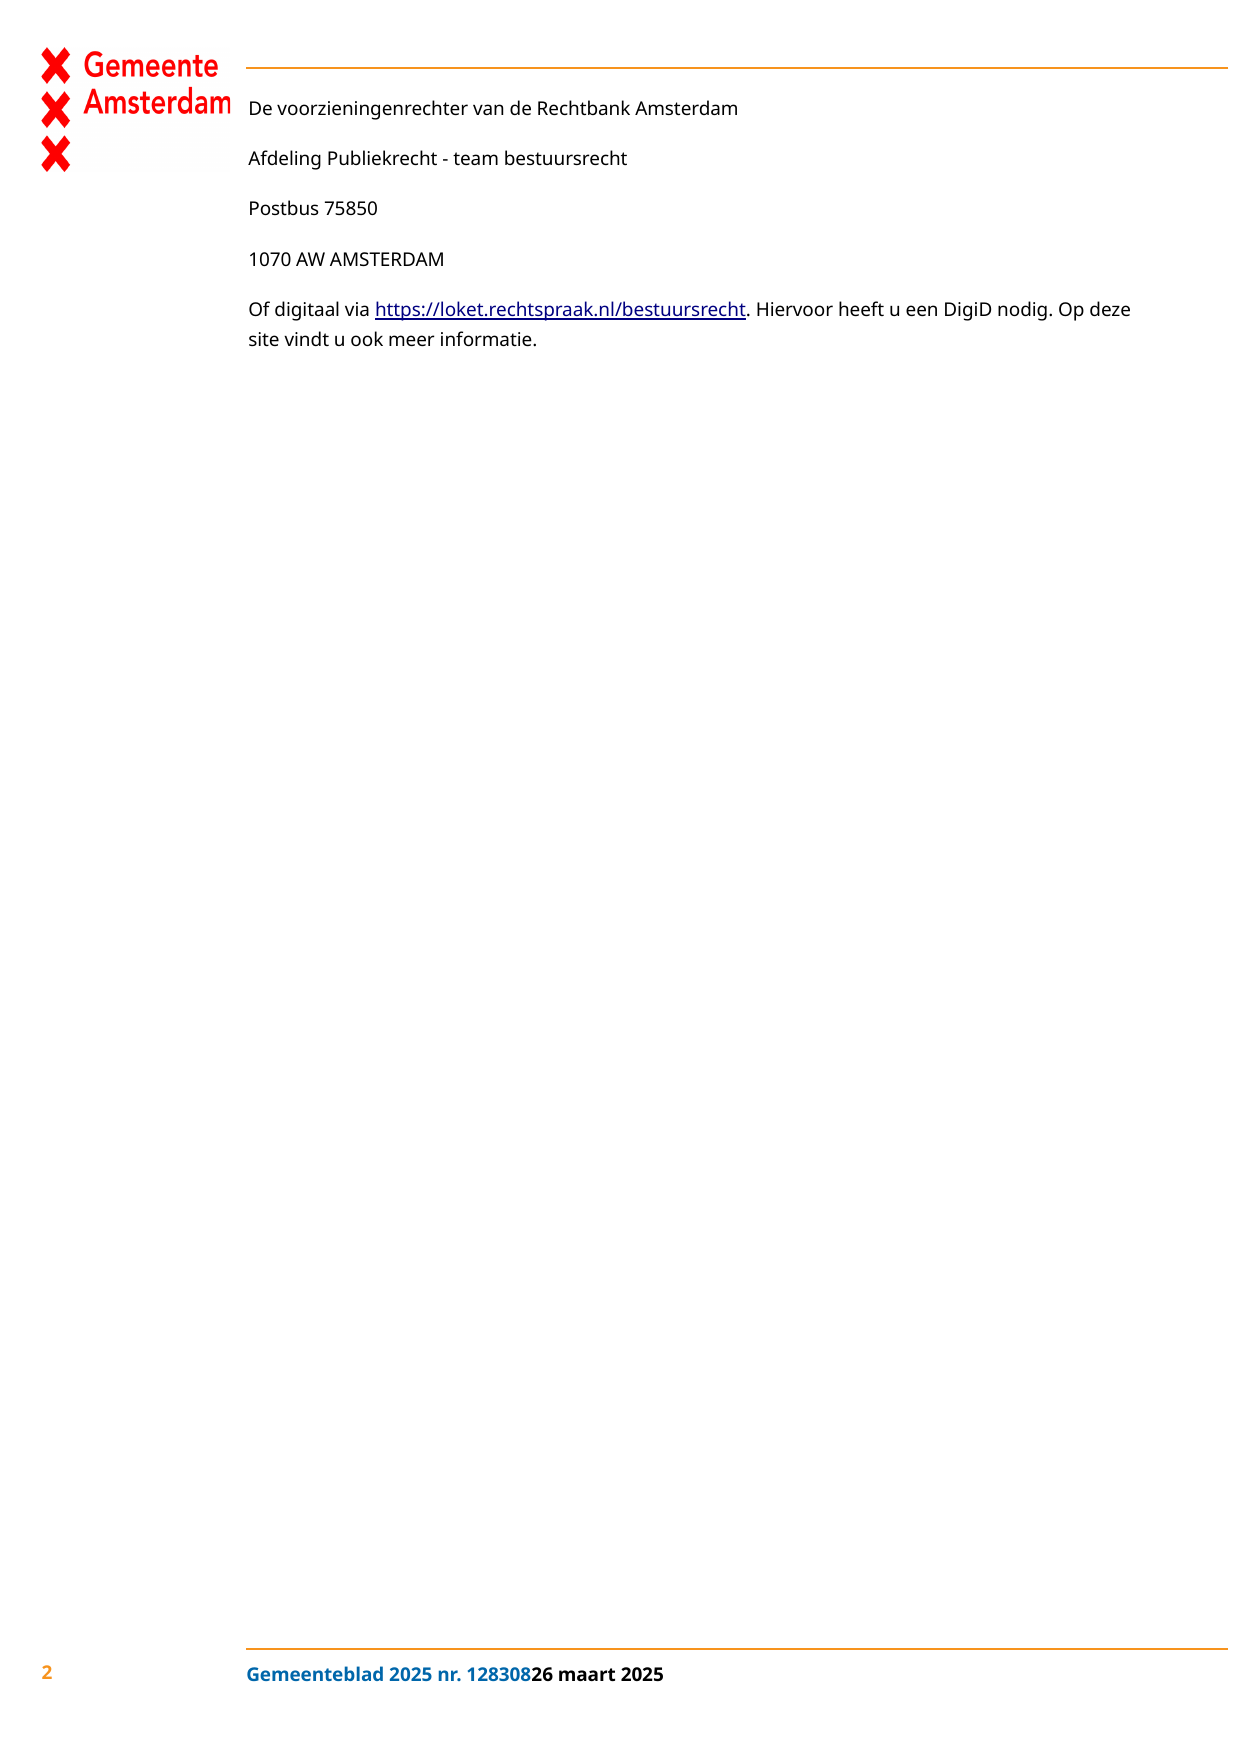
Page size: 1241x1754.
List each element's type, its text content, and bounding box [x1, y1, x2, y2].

picture [41, 47, 231, 172]
text Afdeling Publiekrecht - team bestuursrecht [248, 145, 1152, 171]
text Of digitaal via https://loket.rechtspraak.nl/bestuursrecht. Hiervoor heeft u een DigiD nodig. Op deze site vindt u ook meer informatie. [248, 296, 1152, 352]
text 1070 AW AMSTERDAM [248, 246, 1152, 272]
text De voorzieningenrechter van de Rechtbank Amsterdam [248, 95, 1152, 121]
text Postbus 75850 [248, 196, 1152, 221]
